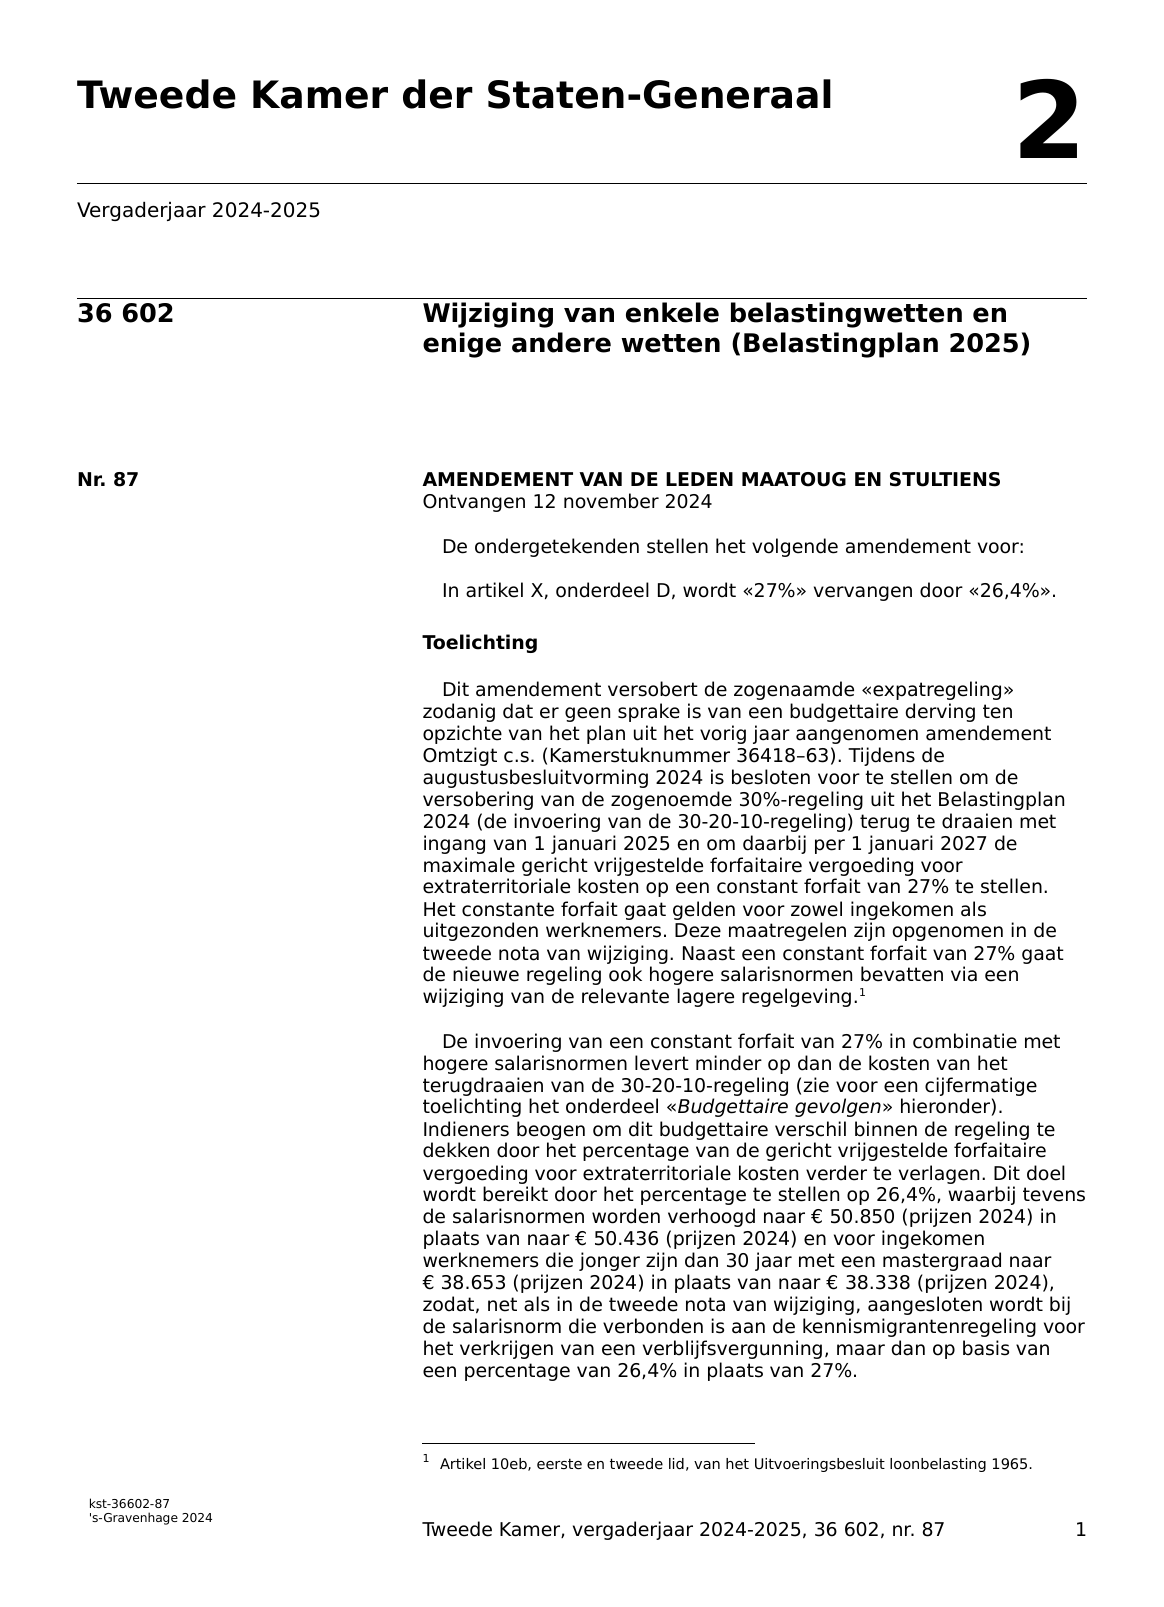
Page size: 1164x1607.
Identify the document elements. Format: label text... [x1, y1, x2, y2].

subtitle Nr. 87 AMENDEMENT VAN DE LEDEN MAATOUG EN STULTIENS [77, 469, 1087, 491]
text Artikel 10eb, eerste en tweede lid, van het Uitvoeringsbesluit loonbelasting 1965. [422, 1452, 1087, 1474]
text Dit amendement versobert de zogenaamde «expatregeling» zodanig dat er geen sprake is van een budgettaire derving ten opzichte van het plan uit het vorig jaar aangenomen amendement Omtzigt c.s. (Kamerstuknummer 36418–63). Tijdens de augustusbesluitvorming 2024 is besloten voor te stellen om de versobering van de zogenoemde 30%-regeling uit het Belastingplan 2024 (de invoering van de 30-20-10-regeling) terug te draaien met ingang van 1 januari 2025 en om daarbij per 1 januari 2027 de maximale gericht vrijgestelde forfaitaire vergoeding voor extraterritoriale kosten op een constant forfait van 27% te stellen. Het constante forfait gaat gelden voor zowel ingekomen als uitgezonden werknemers. Deze maatregelen zijn opgenomen in de tweede nota van wijziging. Naast een constant forfait van 27% gaat de nieuwe regeling ook hogere salarisnormen bevatten via een wijziging van de relevante lagere regelgeving. [422, 679, 1087, 1008]
text 's-Gravenhage 2024 [88, 1511, 323, 1525]
table_cell Vergaderjaar 2024-2025 [77, 184, 1087, 298]
subtitle Toelichting [422, 632, 1087, 654]
text De invoering van een constant forfait van 27% in combinatie met hogere salarisnormen levert minder op dan de kosten van het terugdraaien van de 30-20-10-regeling (zie voor een cijfermatige toelichting het onderdeel «Budgettaire gevolgen» hieronder). Indieners beogen om dit budgettaire verschil binnen de regeling te dekken door het percentage van de gericht vrijgestelde forfaitaire vergoeding voor extraterritoriale kosten verder te verlagen. Dit doel wordt bereikt door het percentage te stellen op 26,4%, waarbij tevens de salarisnormen worden verhoogd naar € 50.850 (prijzen 2024) in plaats van naar € 50.436 (prijzen 2024) en voor ingekomen werknemers die jonger zijn dan 30 jaar met een mastergraad naar € 38.653 (prijzen 2024) in plaats van naar € 38.338 (prijzen 2024), zodat, net als in de tweede nota van wijziging, aangesloten wordt bij de salarisnorm die verbonden is aan de kennismigrantenregeling voor het verkrijgen van een verblijfsvergunning, maar dan op basis van een percentage van 26,4% in plaats van 27%. [422, 1031, 1087, 1382]
text De ondergetekenden stellen het volgende amendement voor: [422, 536, 1087, 557]
text kst-36602-87 [88, 1497, 323, 1511]
table_header 2 [886, 59, 1087, 183]
text In artikel X, onderdeel D, wordt «27%» vervangen door «26,4%». [422, 580, 1087, 602]
subtitle 36 602 Wijziging van enkele belastingwetten en enige andere wetten (Belastingplan 2025) [77, 299, 1087, 358]
table_header Tweede Kamer der Staten-Generaal [77, 59, 886, 183]
text Ontvangen 12 november 2024 [422, 491, 1087, 513]
